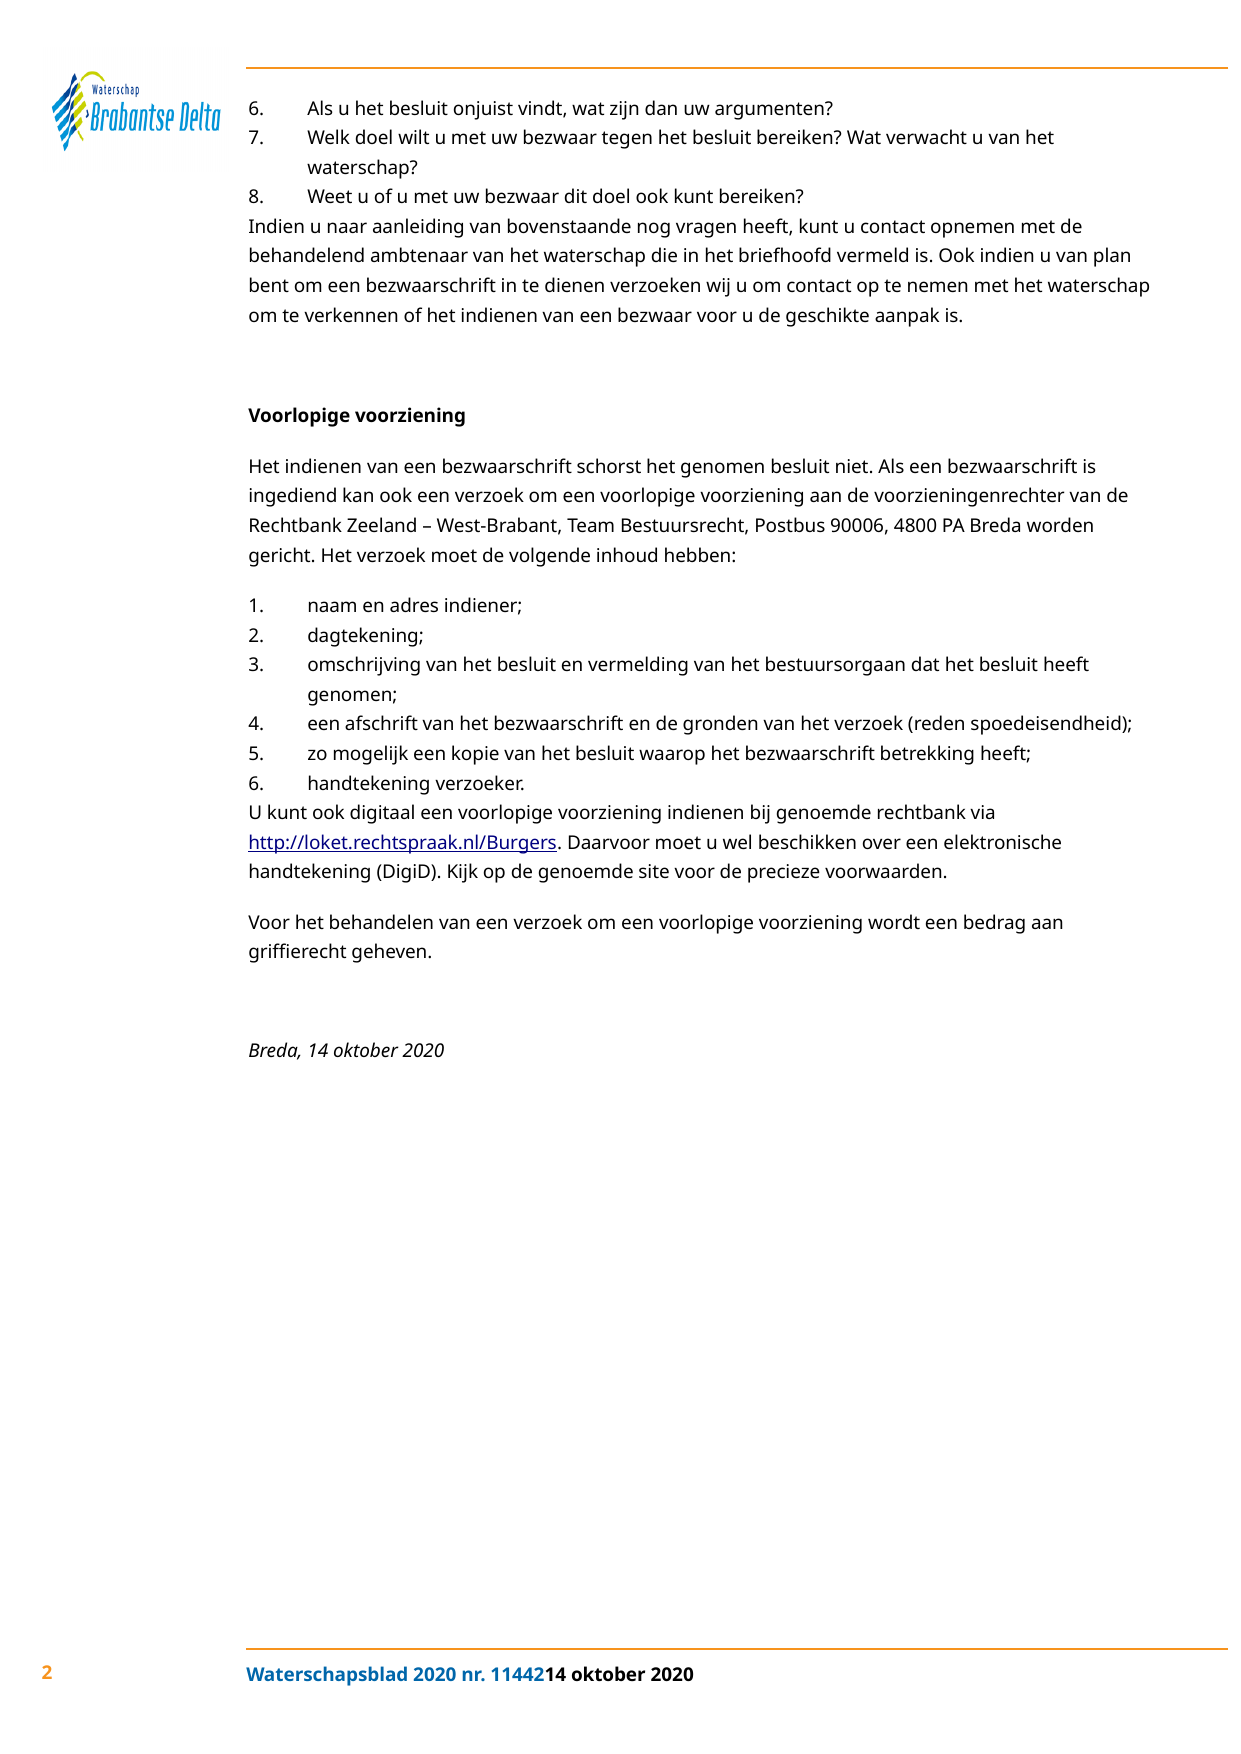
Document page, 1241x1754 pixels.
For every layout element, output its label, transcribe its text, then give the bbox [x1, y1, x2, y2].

list een afschrift van het bezwaarschrift en de gronden van het verzoek (reden spoedeisendheid); [248, 711, 1152, 736]
list handtekening verzoeker. [248, 770, 1152, 796]
text Indien u naar aanleiding van bovenstaande nog vragen heeft, kunt u contact opnemen met de behandelend ambtenaar van het waterschap die in het briefhoofd vermeld is. Ook indien u van plan bent om een bezwaarschrift in te dienen verzoeken wij u om contact op te nemen met het waterschap om te verkennen of het indienen van een bezwaar voor u de geschikte aanpak is. [248, 213, 1152, 328]
text Voorlopige voorziening [248, 403, 1152, 428]
picture [41, 47, 231, 172]
list omschrijving van het besluit en vermelding van het bestuursorgaan dat het besluit heeft genomen; [248, 651, 1152, 707]
list zo mogelijk een kopie van het besluit waarop het bezwaarschrift betrekking heeft; [248, 740, 1152, 766]
text Het indienen van een bezwaarschrift schorst het genomen besluit niet. Als een bezwaarschrift is ingediend kan ook een verzoek om een voorlopige voorziening aan de voorzieningenrechter van de Rechtbank Zeeland – West-Brabant, Team Bestuursrecht, Postbus 90006, 4800 PA Breda worden gericht. Het verzoek moet de volgende inhoud hebben: [248, 453, 1152, 568]
list Als u het besluit onjuist vindt, wat zijn dan uw argumenten? [248, 95, 1152, 121]
text U kunt ook digitaal een voorlopige voorziening indienen bij genoemde rechtbank via http://loket.rechtspraak.nl/Burgers. Daarvoor moet u wel beschikken over een elektronische handtekening (DigiD). Kijk op de genoemde site voor de precieze voorwaarden. [248, 799, 1152, 884]
list naam en adres indiener; [248, 592, 1152, 618]
list dagtekening; [248, 622, 1152, 648]
list Weet u of u met uw bezwaar dit doel ook kunt bereiken? [248, 183, 1152, 209]
text Breda, 14 oktober 2020 [248, 1037, 1152, 1062]
text Voor het behandelen van een verzoek om een voorlopige voorziening wordt een bedrag aan griffierecht geheven. [248, 909, 1152, 964]
list Welk doel wilt u met uw bezwaar tegen het besluit bereiken? Wat verwacht u van het waterschap? [248, 124, 1152, 180]
